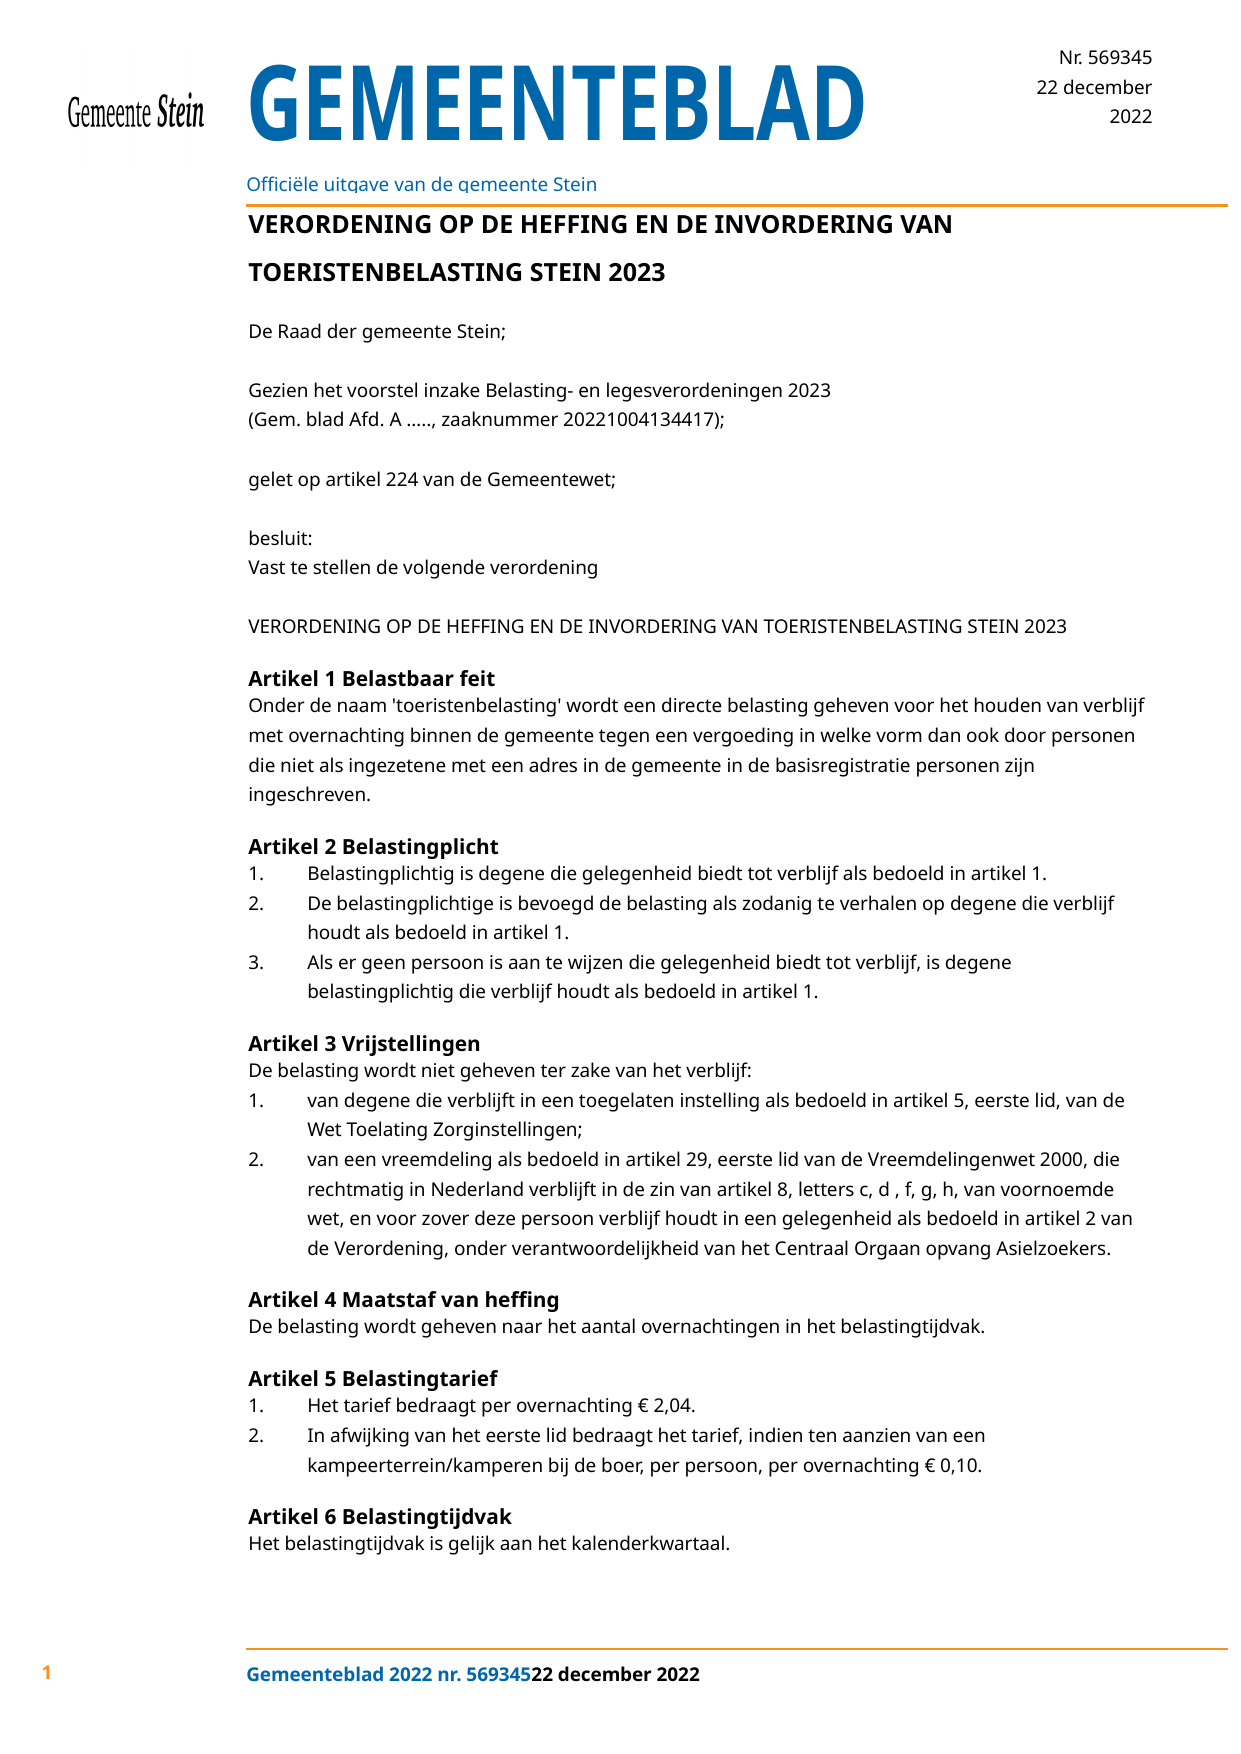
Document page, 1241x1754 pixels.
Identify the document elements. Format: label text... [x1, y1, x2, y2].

text De Raad der gemeente Stein; [248, 318, 1152, 344]
text besluit: [248, 525, 1152, 551]
list Als er geen persoon is aan te wijzen die gelegenheid biedt tot verblijf, is degene belastingplichtig die verblijf houdt als bedoeld in artikel 1. [248, 949, 1152, 1004]
text Artikel 3 Vrijstellingen [248, 1029, 1152, 1057]
text Artikel 1 Belastbaar feit [248, 664, 1152, 693]
text Artikel 6 Belastingtijdvak [248, 1502, 1152, 1531]
text Artikel 2 Belastingplicht [248, 832, 1152, 860]
list van degene die verblijft in een toegelaten instelling als bedoeld in artikel 5, eerste lid, van de Wet Toelating Zorginstellingen; [248, 1087, 1152, 1142]
list Belastingplichtig is degene die gelegenheid biedt tot verblijf als bedoeld in artikel 1. [248, 860, 1152, 886]
text Artikel 4 Maatstaf van heffing [248, 1285, 1152, 1314]
list De belastingplichtige is bevoegd de belasting als zodanig te verhalen op degene die verblijf houdt als bedoeld in artikel 1. [248, 890, 1152, 945]
list van een vreemdeling als bedoeld in artikel 29, eerste lid van de Vreemdelingenwet 2000, die rechtmatig in Nederland verblijft in de zin van artikel 8, letters c, d , f, g, h, van voornoemde wet, en voor zover deze persoon verblijf houdt in een gelegenheid als bedoeld in artikel 2 van de Verordening, onder verantwoordelijkheid van het Centraal Orgaan opvang Asielzoekers. [248, 1146, 1152, 1261]
text De belasting wordt geheven naar het aantal overnachtingen in het belastingtijdvak. [248, 1314, 1152, 1339]
text Het belastingtijdvak is gelijk aan het kalenderkwartaal. [248, 1531, 1152, 1556]
text gelet op artikel 224 van de Gemeentewet; [248, 466, 1152, 492]
picture [41, 47, 231, 172]
text Onder de naam 'toeristenbelasting' wordt een directe belasting geheven voor het houden van verblijf met overnachting binnen de gemeente tegen een vergoeding in welke vorm dan ook door personen die niet als ingezetene met een adres in de gemeente in de basisregistratie personen zijn ingeschreven. [248, 693, 1152, 807]
list In afwijking van het eerste lid bedraagt het tarief, indien ten aanzien van een kampeerterrein/kamperen bij de boer, per persoon, per overnachting € 0,10. [248, 1422, 1152, 1477]
text Gezien het voorstel inzake Belasting- en legesverordeningen 2023 [248, 377, 1152, 403]
text Vast te stellen de volgende verordening [248, 554, 1152, 580]
text Artikel 5 Belastingtarief [248, 1364, 1152, 1393]
text De belasting wordt niet geheven ter zake van het verblijf: [248, 1057, 1152, 1083]
list Het tarief bedraagt per overnachting € 2,04. [248, 1393, 1152, 1418]
text VERORDENING OP DE HEFFING EN DE INVORDERING VAN TOERISTENBELASTING STEIN 2023 [248, 207, 1152, 288]
text VERORDENING OP DE HEFFING EN DE INVORDERING VAN TOERISTENBELASTING STEIN 2023 [248, 614, 1152, 639]
text (Gem. blad Afd. A ….., zaaknummer 20221004134417); [248, 407, 1152, 432]
